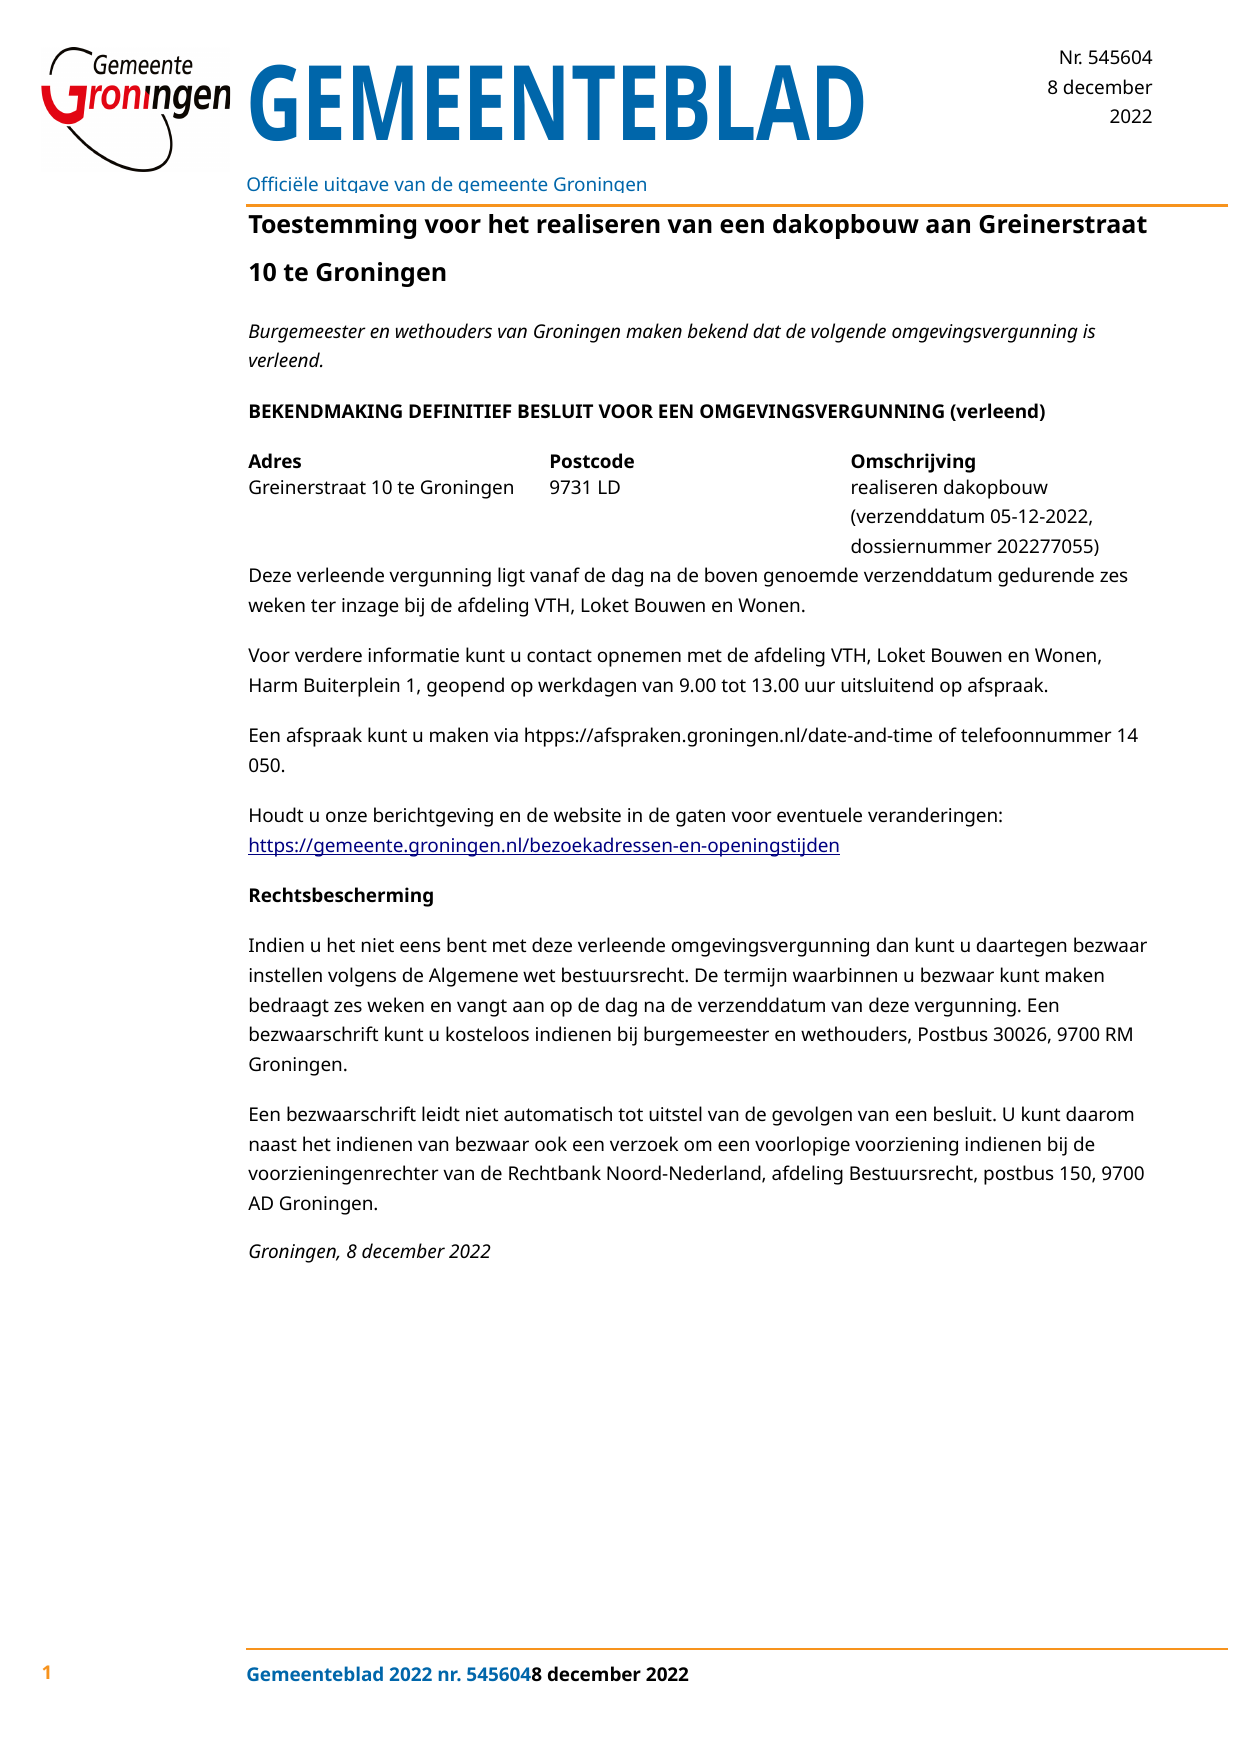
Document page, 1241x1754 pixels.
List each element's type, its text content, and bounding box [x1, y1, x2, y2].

table_cell realiseren dakopbouw (verzenddatum 05-12-2022, dossiernummer 202277055) [850, 474, 1152, 559]
text Burgemeester en wethouders van Groningen maken bekend dat de volgende omgevingsvergunning is verleend. [248, 318, 1152, 373]
text Voor verdere informatie kunt u contact opnemen met de afdeling VTH, Loket Bouwen en Wonen, Harm Buiterplein 1, geopend op werkdagen van 9.00 tot 13.00 uur uitsluitend op afspraak. [248, 642, 1152, 698]
text Toestemming voor het realiseren van een dakopbouw aan Greinerstraat 10 te Groningen [248, 207, 1152, 288]
picture [41, 47, 231, 172]
text Indien u het niet eens bent met deze verleende omgevingsvergunning dan kunt u daartegen bezwaar instellen volgens de Algemene wet bestuursrecht. De termijn waarbinnen u bezwaar kunt maken bedraagt zes weken en vangt aan op de dag na de verzenddatum van deze vergunning. Een bezwaarschrift kunt u kosteloos indienen bij burgemeester en wethouders, Postbus 30026, 9700 RM Groningen. [248, 933, 1152, 1077]
text Een afspraak kunt u maken via htpps://afspraken.groningen.nl/date-and-time of telefoonnummer 14 050. [248, 722, 1152, 778]
text Een bezwaarschrift leidt niet automatisch tot uitstel van de gevolgen van een besluit. U kunt daarom naast het indienen van bezwaar ook een verzoek om een voorlopige voorziening indienen bij de voorzieningenrechter van de Rechtbank Noord-Nederland, afdeling Bestuursrecht, postbus 150, 9700 AD Groningen. [248, 1101, 1152, 1216]
table_cell 9731 LD [549, 474, 850, 559]
table_header Postcode [549, 449, 850, 474]
text Groningen, 8 december 2022 [248, 1238, 1152, 1264]
text Rechtsbescherming [248, 882, 1152, 908]
text BEKENDMAKING DEFINITIEF BESLUIT VOOR EEN OMGEVINGSVERGUNNING (verleend) [248, 398, 1152, 424]
table_header Omschrijving [850, 449, 1152, 474]
text Houdt u onze berichtgeving en de website in de gaten voor eventuele veranderingen: https://gemeente.groningen.nl/bezoekadressen-en-openingstijden [248, 802, 1152, 858]
table_header Adres [248, 449, 549, 474]
text Deze verleende vergunning ligt vanaf de dag na de boven genoemde verzenddatum gedurende zes weken ter inzage bij de afdeling VTH, Loket Bouwen en Wonen. [248, 562, 1152, 618]
table_cell Greinerstraat 10 te Groningen [248, 474, 549, 559]
